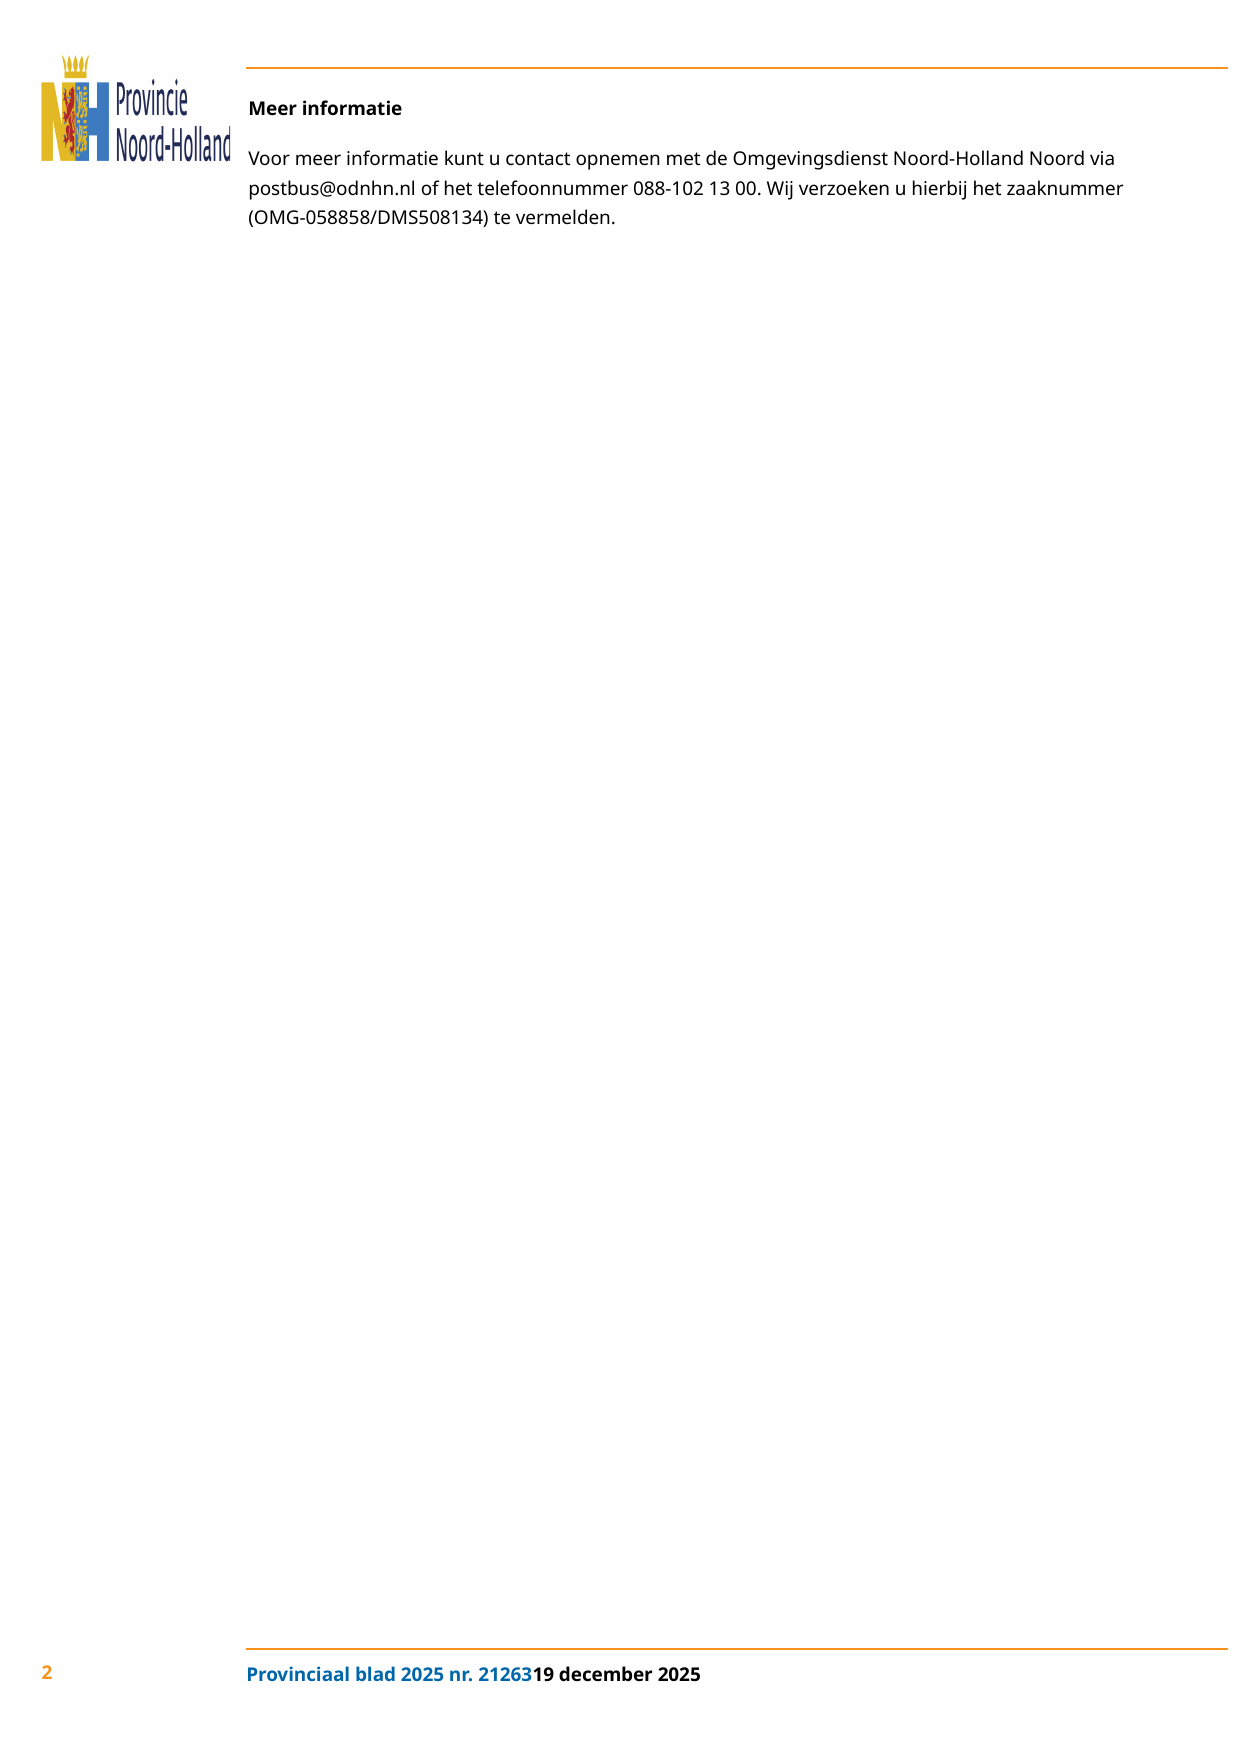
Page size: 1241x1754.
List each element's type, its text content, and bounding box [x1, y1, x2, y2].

text Meer informatie [248, 95, 1152, 121]
text Voor meer informatie kunt u contact opnemen met de Omgevingsdienst Noord-Holland Noord via postbus@odnhn.nl of het telefoonnummer 088-102 13 00. Wij verzoeken u hierbij het zaaknummer (OMG-058858/DMS508134) te vermelden. [248, 145, 1152, 230]
picture [41, 47, 231, 172]
